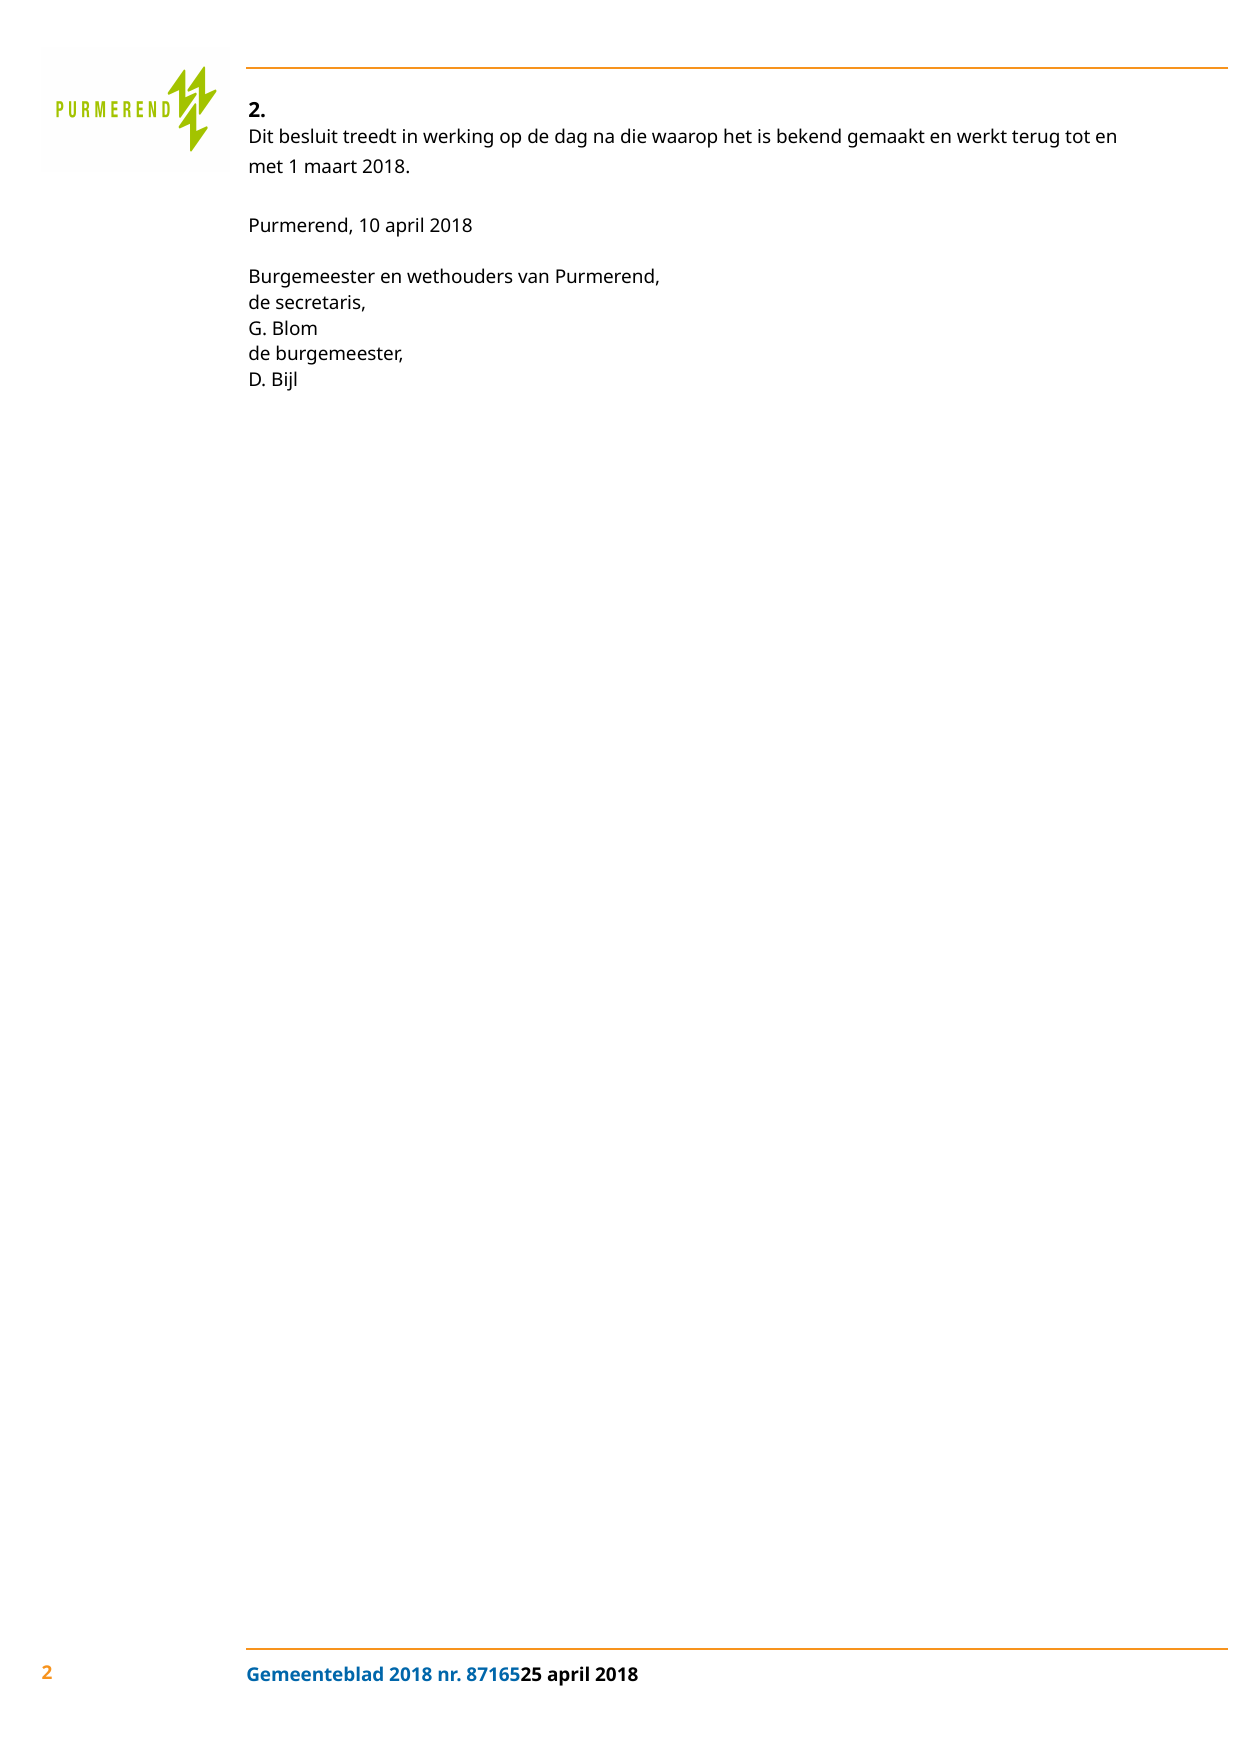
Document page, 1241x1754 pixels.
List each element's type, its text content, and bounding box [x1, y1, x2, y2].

text Burgemeester en wethouders van Purmerend, [248, 263, 1152, 289]
text Purmerend, 10 april 2018 [248, 212, 1152, 238]
text Dit besluit treedt in werking op de dag na die waarop het is bekend gemaakt en werkt terug tot en met 1 maart 2018. [248, 123, 1152, 178]
picture [41, 47, 231, 172]
text de burgemeester, [248, 341, 1152, 366]
text D. Bijl [248, 366, 1152, 392]
text 2. [248, 95, 1152, 123]
text G. Blom [248, 315, 1152, 341]
text de secretaris, [248, 289, 1152, 315]
